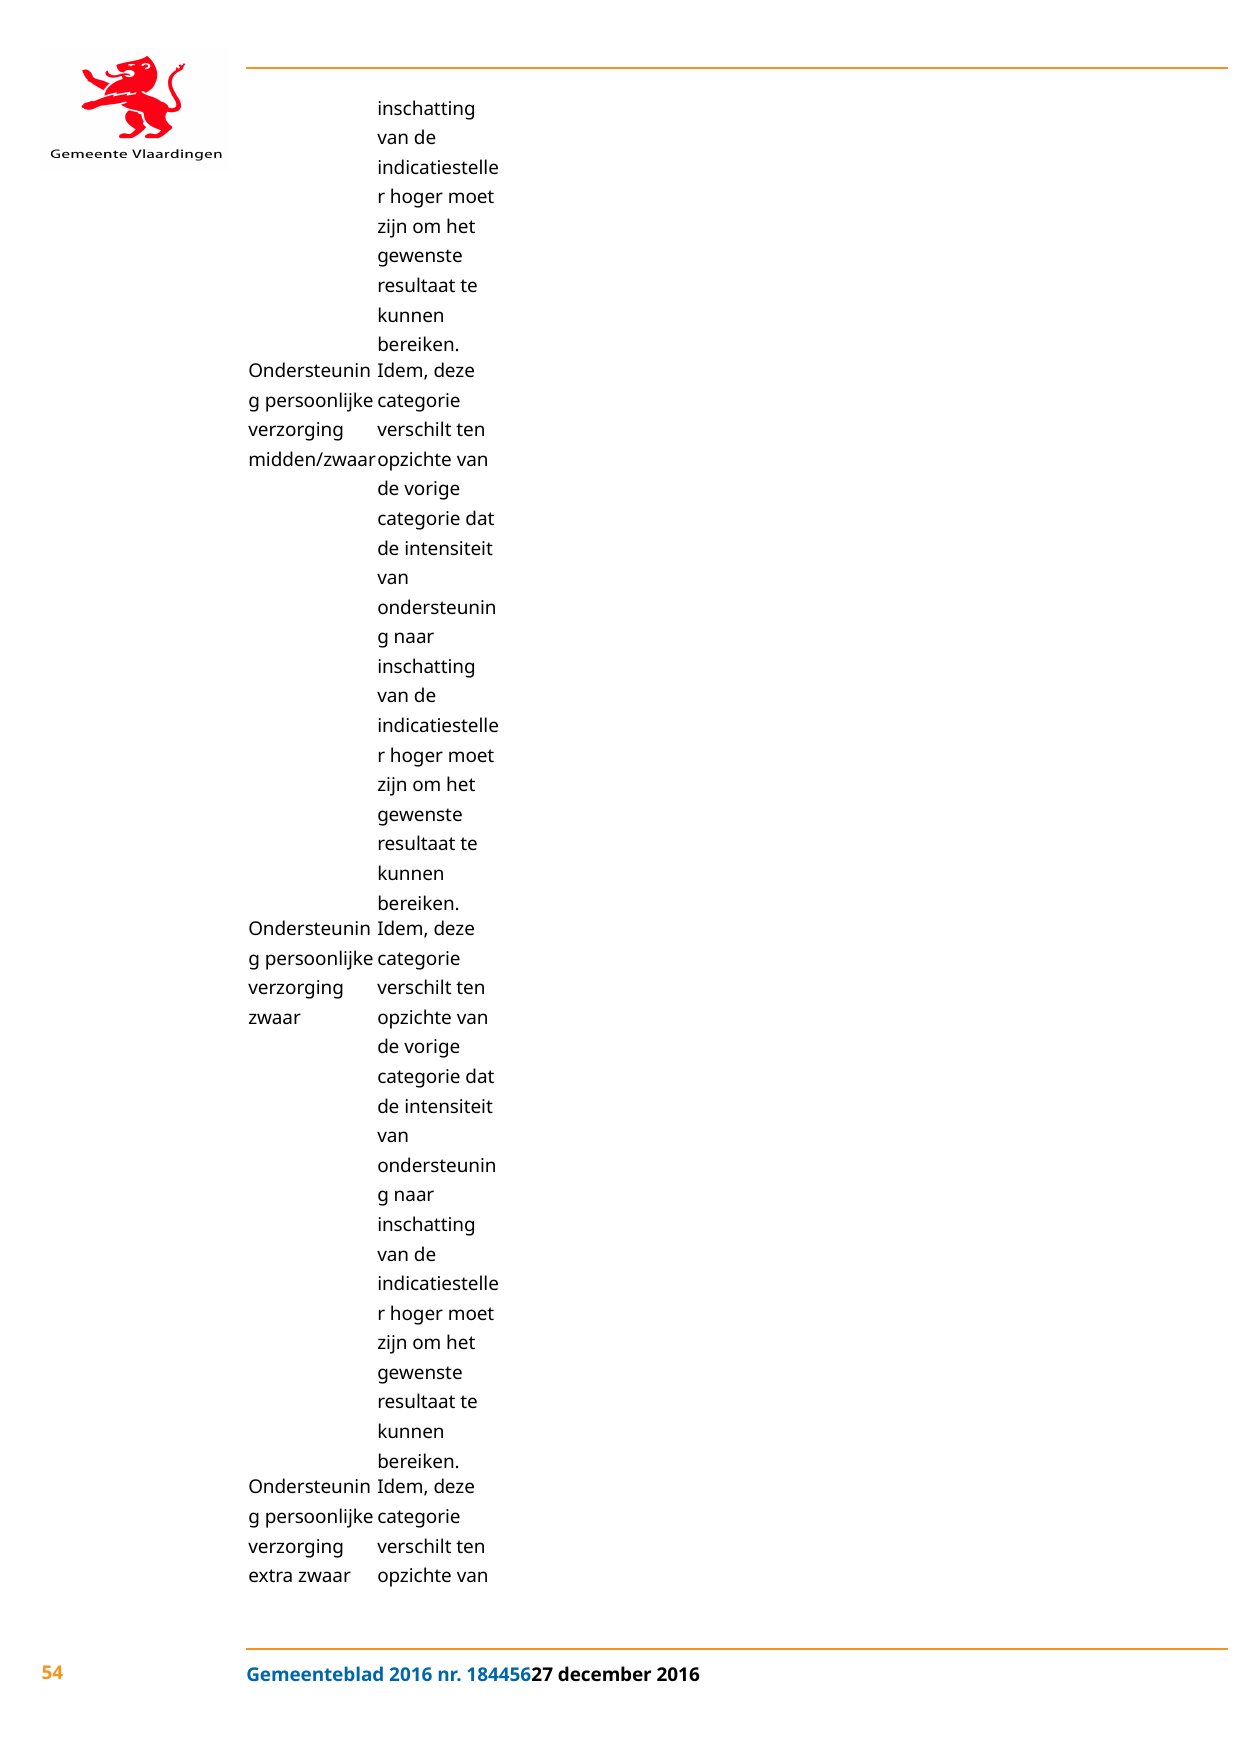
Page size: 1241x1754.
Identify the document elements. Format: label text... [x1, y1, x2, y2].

table_cell Idem, deze categorie verschilt ten opzichte van de vorige categorie dat de intensiteit van ondersteuning naar inschatting van de indicatiesteller hoger moet zijn om het gewenste resultaat te kunnen bereiken. [377, 915, 506, 1474]
table_cell Idem, deze categorie verschilt ten opzichte van de vorige categorie dat de intensiteit van ondersteuning naar inschatting van de indicatiesteller hoger moet zijn om het gewenste resultaat te kunnen bereiken. [377, 357, 506, 915]
table_cell Idem, deze categorie verschilt ten opzichte van [377, 1474, 506, 1588]
table_cell [248, 95, 377, 357]
table_cell Ondersteuning persoonlijke verzorging midden/zwaar [248, 357, 377, 915]
table_cell inschatting van de indicatiesteller hoger moet zijn om het gewenste resultaat te kunnen bereiken. [377, 95, 506, 357]
table_cell Ondersteuning persoonlijke verzorging zwaar [248, 915, 377, 1474]
picture [41, 47, 231, 172]
table_cell Ondersteuning persoonlijke verzorging extra zwaar [248, 1474, 377, 1588]
